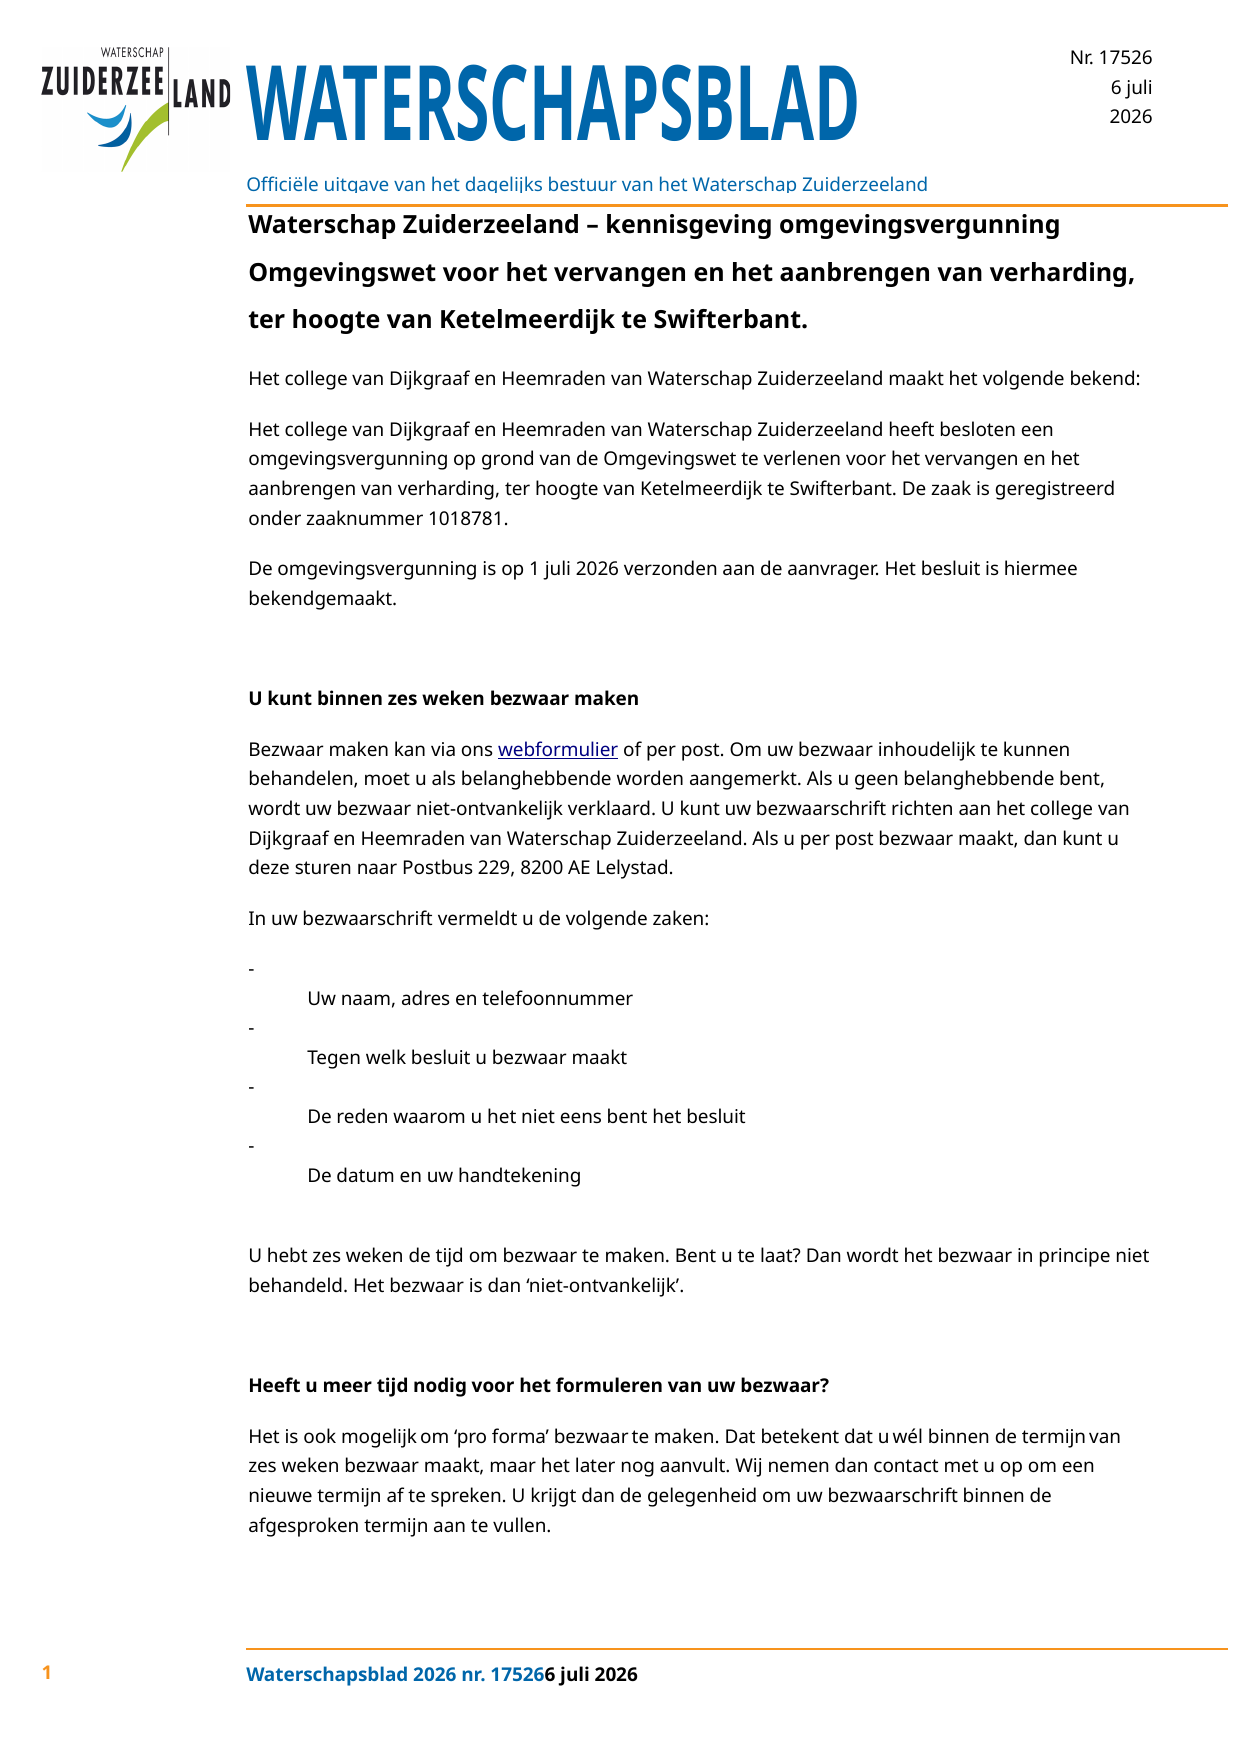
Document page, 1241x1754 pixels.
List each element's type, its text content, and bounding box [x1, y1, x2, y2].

list Uw naam, adres en telefoonnummer [248, 985, 1152, 1010]
text Bezwaar maken kan via ons webformulier of per post. Om uw bezwaar inhoudelijk te kunnen behandelen, moet u als belanghebbende worden aangemerkt. Als u geen belanghebbende bent, wordt uw bezwaar niet-ontvankelijk verklaard. U kunt uw bezwaarschrift richten aan het college van Dijkgraaf en Heemraden van Waterschap Zuiderzeeland. Als u per post bezwaar maakt, dan kunt u deze sturen naar Postbus 229, 8200 AE Lelystad. [248, 736, 1152, 880]
text In uw bezwaarschrift vermeldt u de volgende zaken: [248, 905, 1152, 930]
text U hebt zes weken de tijd om bezwaar te maken. Bent u te laat? Dan wordt het bezwaar in principe niet behandeld. Het bezwaar is dan ‘niet-ontvankelijk’. [248, 1242, 1152, 1297]
list De reden waarom u het niet eens bent het besluit [248, 1103, 1152, 1129]
list Tegen welk besluit u bezwaar maakt [248, 1044, 1152, 1069]
text Heeft u meer tijd nodig voor het formuleren van uw bezwaar? [248, 1373, 1152, 1398]
text Het college van Dijkgraaf en Heemraden van Waterschap Zuiderzeeland heeft besloten een omgevingsvergunning op grond van de Omgevingswet te verlenen voor het vervangen en het aanbrengen van verharding, ter hoogte van Ketelmeerdijk te Swifterbant. De zaak is geregistreerd onder zaaknummer 1018781. [248, 416, 1152, 530]
text U kunt binnen zes weken bezwaar maken [248, 686, 1152, 711]
text Het college van Dijkgraaf en Heemraden van Waterschap Zuiderzeeland maakt het volgende bekend: [248, 366, 1152, 391]
list De datum en uw handtekening [248, 1162, 1152, 1188]
text Het is ook mogelijk om ‘pro forma’ bezwaar te maken. Dat betekent dat u wél binnen de termijn van zes weken bezwaar maakt, maar het later nog aanvult. Wij nemen dan contact met u op om een nieuwe termijn af te spreken. U krijgt dan de gelegenheid om uw bezwaarschrift binnen de afgesproken termijn aan te vullen. [248, 1423, 1152, 1537]
text Waterschap Zuiderzeeland – kennisgeving omgevingsvergunning Omgevingswet voor het vervangen en het aanbrengen van verharding, ter hoogte van Ketelmeerdijk te Swifterbant. [248, 207, 1152, 336]
text De omgevingsvergunning is op 1 juli 2026 verzonden aan de aanvrager. Het besluit is hiermee bekendgemaakt. [248, 555, 1152, 610]
picture [41, 47, 231, 172]
